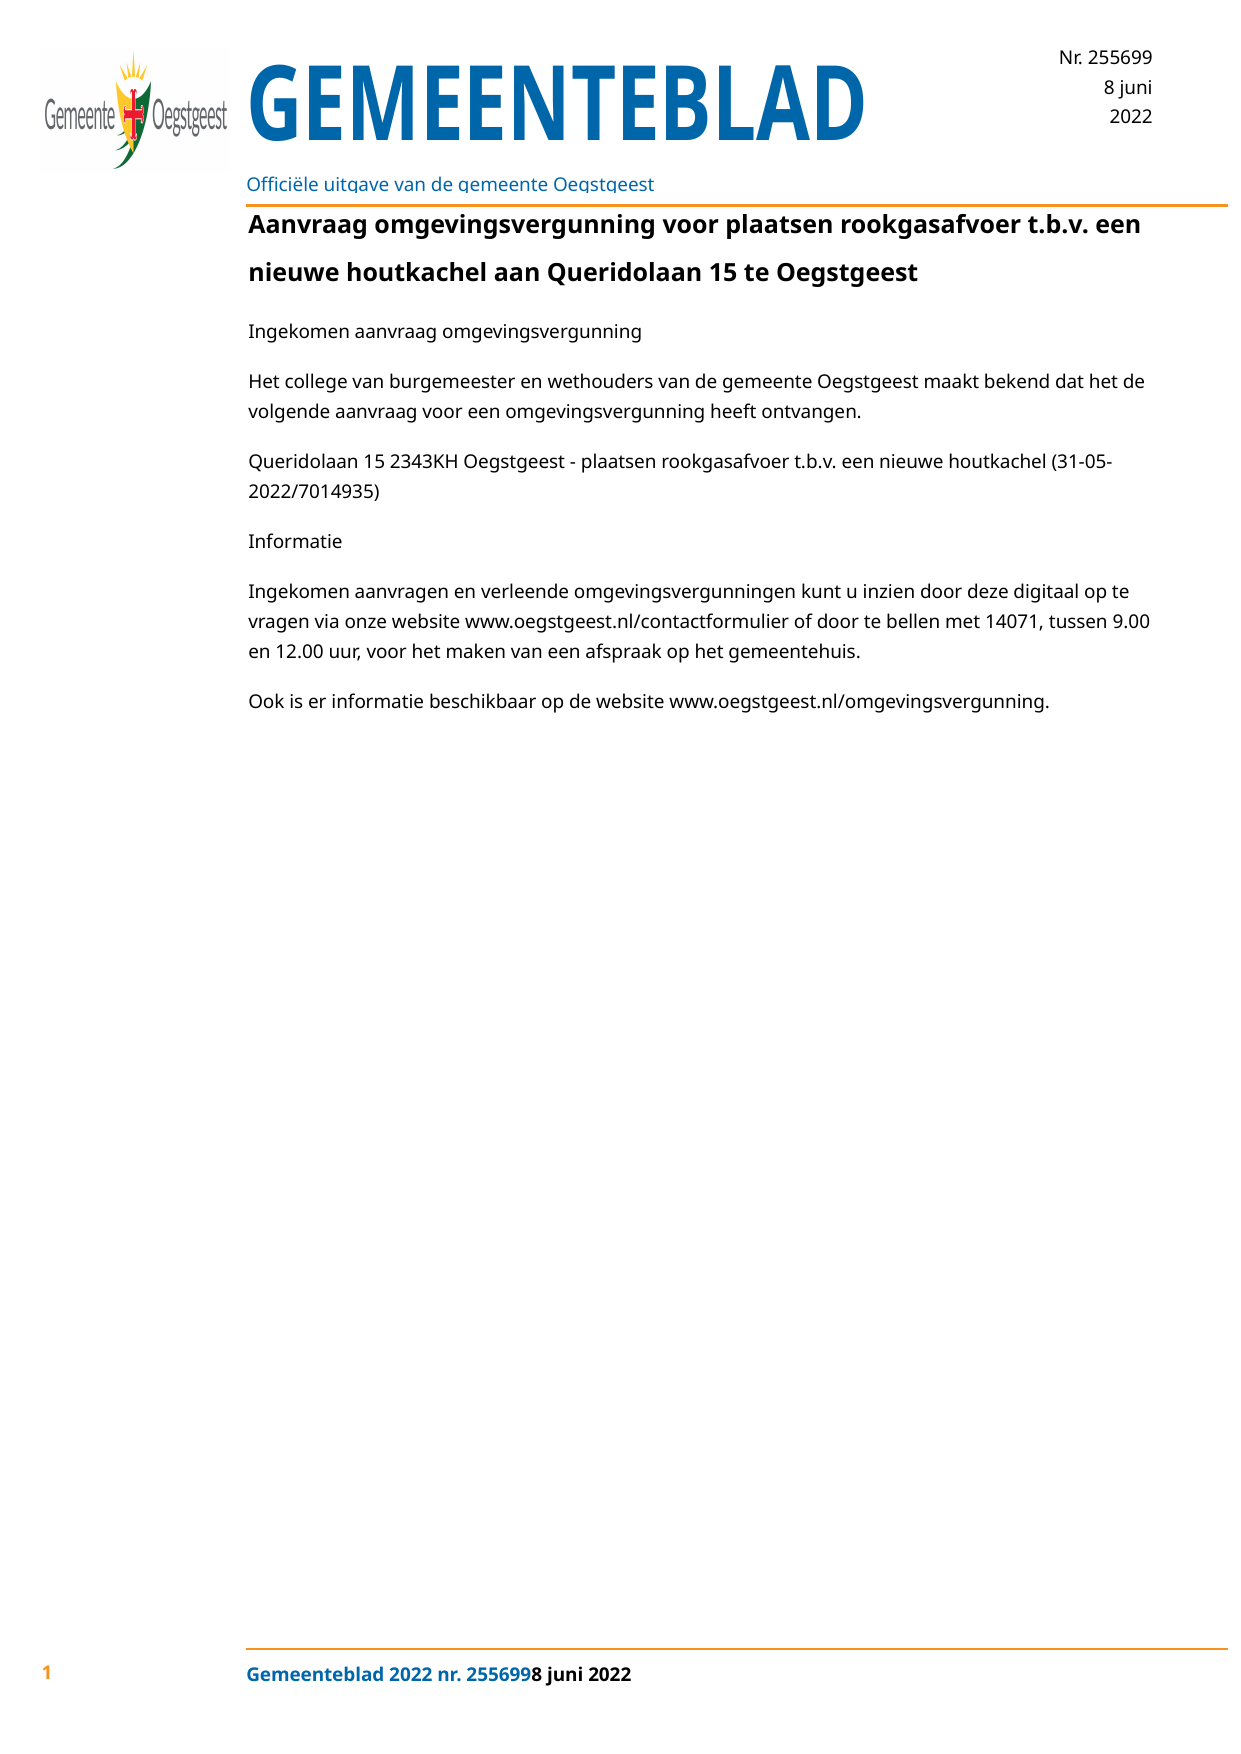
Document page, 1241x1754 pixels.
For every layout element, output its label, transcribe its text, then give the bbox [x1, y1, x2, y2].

text Ingekomen aanvragen en verleende omgevingsvergunningen kunt u inzien door deze digitaal op te vragen via onze website www.oegstgeest.nl/contactformulier of door te bellen met 14071, tussen 9.00 en 12.00 uur, voor het maken van een afspraak op het gemeentehuis. [248, 579, 1152, 664]
text Informatie [248, 528, 1152, 554]
text Ingekomen aanvraag omgevingsvergunning [248, 318, 1152, 344]
text Queridolaan 15 2343KH Oegstgeest - plaatsen rookgasafvoer t.b.v. een nieuwe houtkachel (31-05-2022/7014935) [248, 448, 1152, 504]
picture [41, 47, 231, 172]
text Het college van burgemeester en wethouders van de gemeente Oegstgeest maakt bekend dat het de volgende aanvraag voor een omgevingsvergunning heeft ontvangen. [248, 368, 1152, 424]
text Ook is er informatie beschikbaar op de website www.oegstgeest.nl/omgevingsvergunning. [248, 688, 1152, 714]
text Aanvraag omgevingsvergunning voor plaatsen rookgasafvoer t.b.v. een nieuwe houtkachel aan Queridolaan 15 te Oegstgeest [248, 207, 1152, 288]
